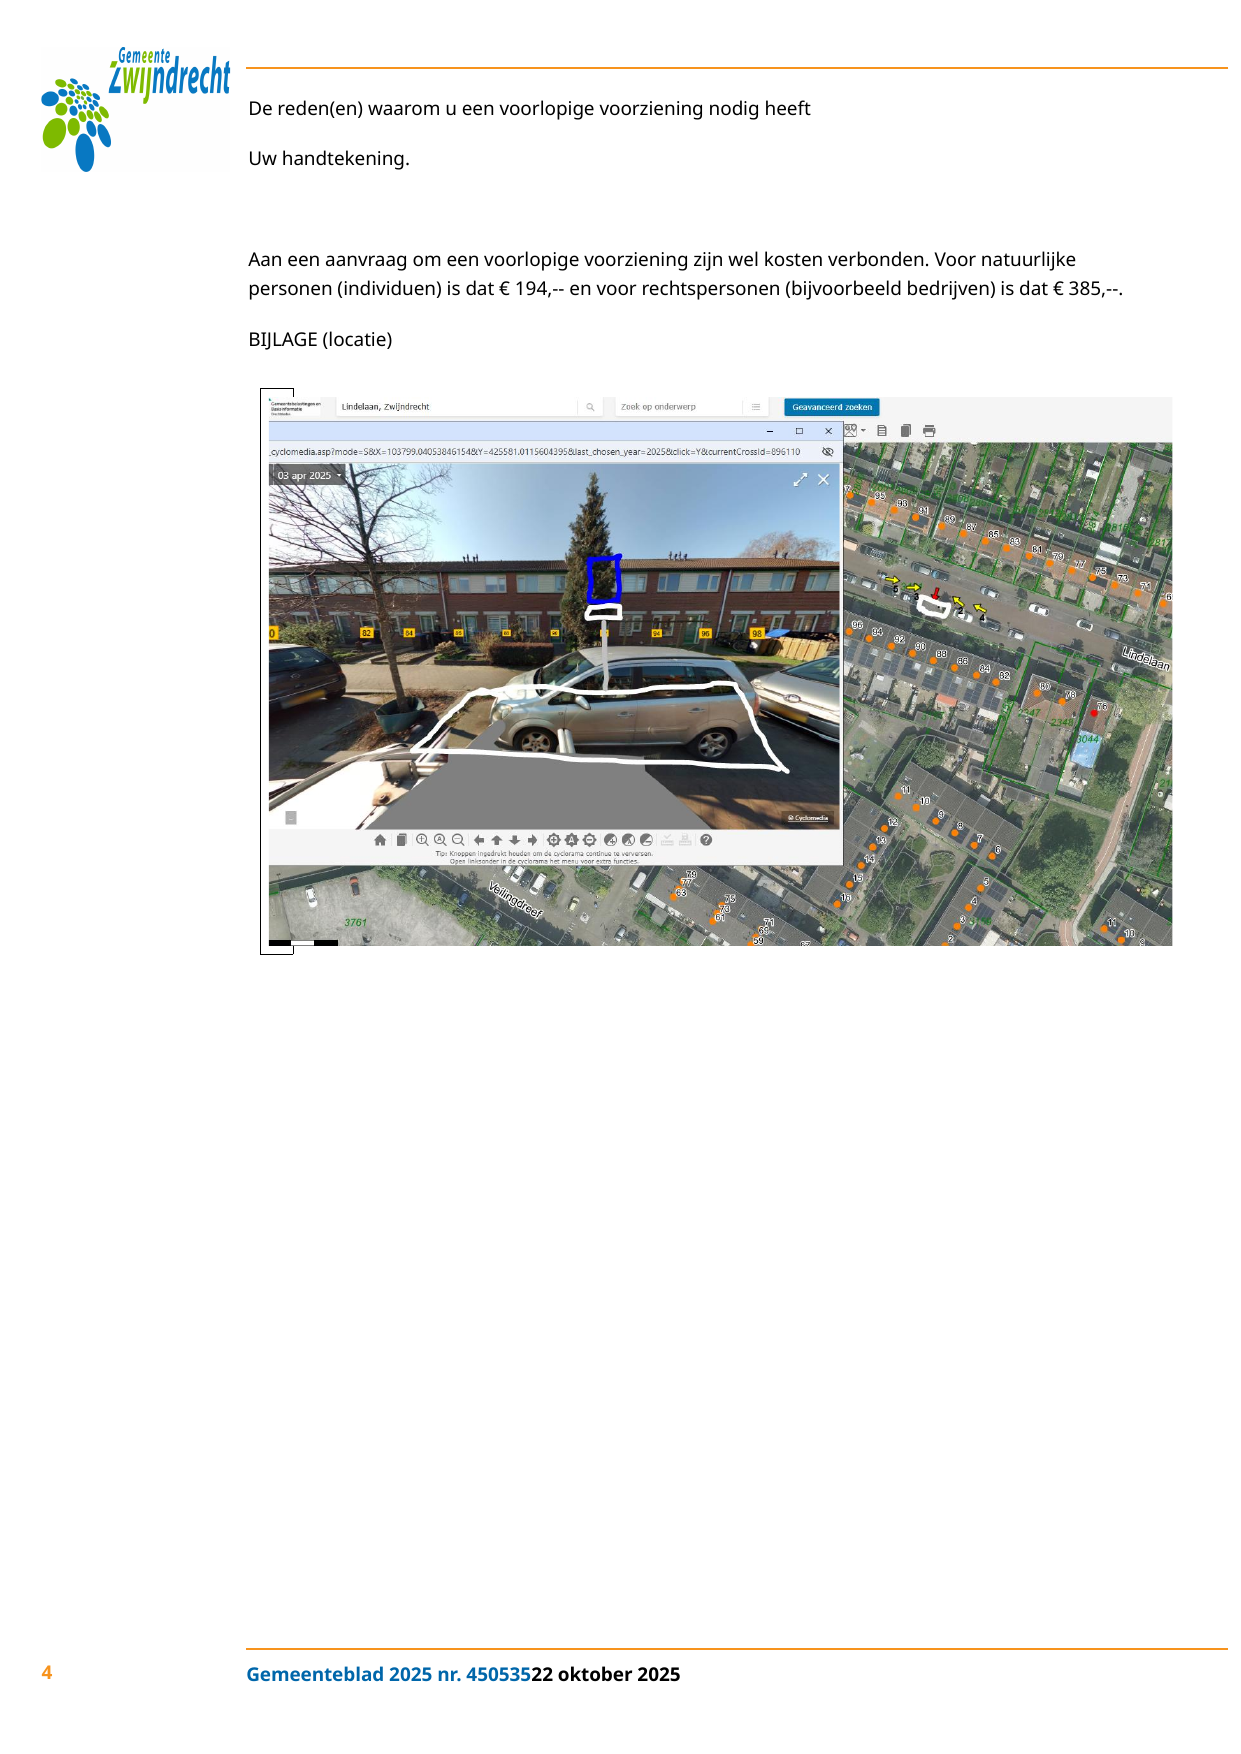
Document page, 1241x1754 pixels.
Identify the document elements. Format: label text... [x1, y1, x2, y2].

picture [41, 47, 231, 172]
text Uw handtekening. [248, 145, 1152, 171]
text Aan een aanvraag om een voorlopige voorziening zijn wel kosten verbonden. Voor natuurlijke personen (individuen) is dat € 194,-- en voor rechtspersonen (bijvoorbeeld bedrijven) is dat € 385,--. [248, 246, 1152, 301]
text De reden(en) waarom u een voorlopige voorziening nodig heeft [248, 95, 1152, 121]
picture [268, 397, 1173, 946]
text BIJLAGE (locatie) [248, 326, 1152, 352]
